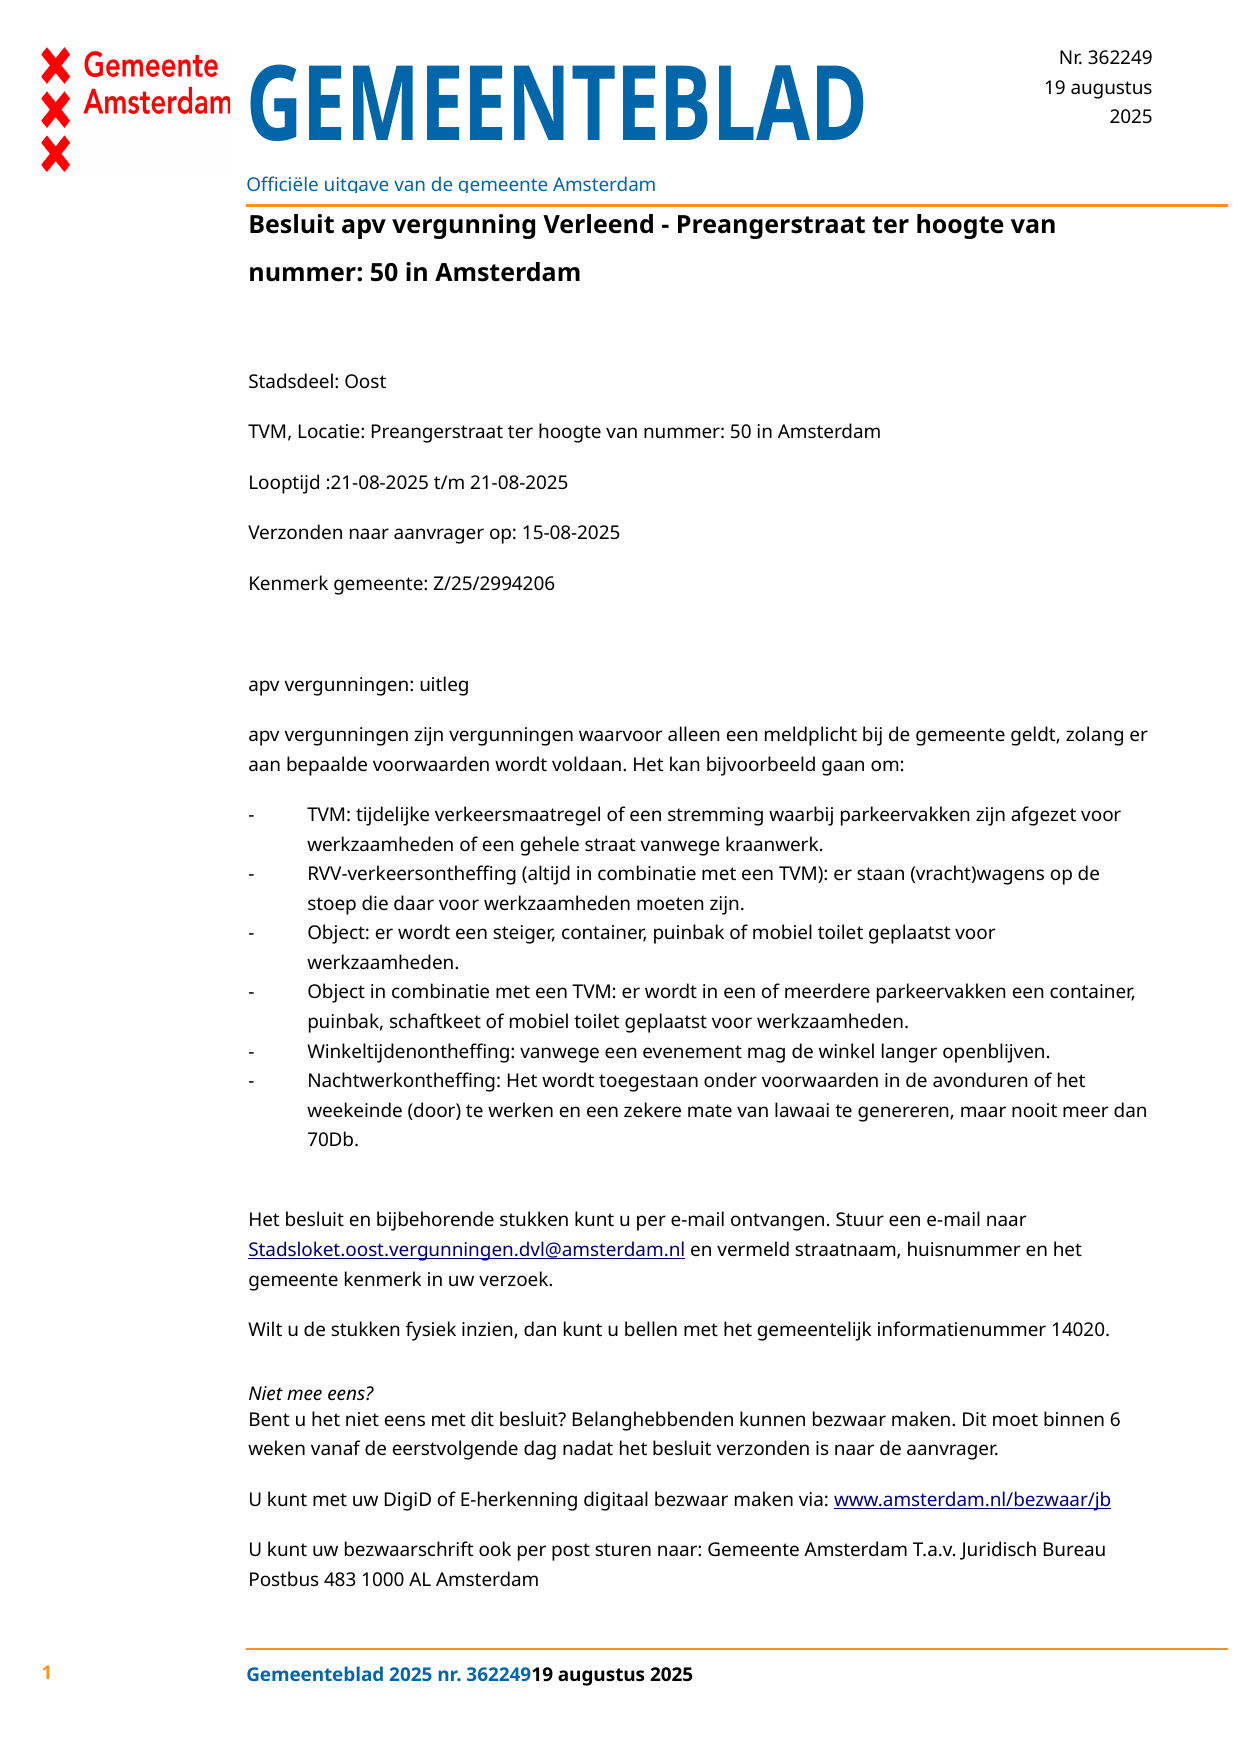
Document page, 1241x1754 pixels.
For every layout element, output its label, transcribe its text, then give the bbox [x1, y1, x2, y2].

list Object: er wordt een steiger, container, puinbak of mobiel toilet geplaatst voor werkzaamheden. [248, 919, 1152, 975]
text Kenmerk gemeente: Z/25/2994206 [248, 570, 1152, 596]
list RVV-verkeersontheffing (altijd in combinatie met een TVM): er staan (vracht)wagens op de stoep die daar voor werkzaamheden moeten zijn. [248, 860, 1152, 916]
text Stadsdeel: Oost [248, 368, 1152, 394]
text Het besluit en bijbehorende stukken kunt u per e-mail ontvangen. Stuur een e-mail naar Stadsloket.oost.vergunningen.dvl@amsterdam.nl en vermeld straatnaam, huisnummer en het gemeente kenmerk in uw verzoek. [248, 1207, 1152, 1292]
text U kunt uw bezwaarschrift ook per post sturen naar: Gemeente Amsterdam T.a.v. Juridisch Bureau Postbus 483 1000 AL Amsterdam [248, 1536, 1152, 1592]
list Object in combinatie met een TVM: er wordt in een of meerdere parkeervakken een container, puinbak, schaftkeet of mobiel toilet geplaatst voor werkzaamheden. [248, 979, 1152, 1034]
list Winkeltijdenontheffing: vanwege een evenement mag de winkel langer openblijven. [248, 1038, 1152, 1064]
text Verzonden naar aanvrager op: 15-08-2025 [248, 519, 1152, 545]
text apv vergunningen zijn vergunningen waarvoor alleen een meldplicht bij de gemeente geldt, zolang er aan bepaalde voorwaarden wordt voldaan. Het kan bijvoorbeeld gaan om: [248, 721, 1152, 777]
picture [41, 47, 231, 172]
text Niet mee eens? [248, 1380, 1152, 1406]
text apv vergunningen: uitleg [248, 671, 1152, 697]
text TVM, Locatie: Preangerstraat ter hoogte van nummer: 50 in Amsterdam [248, 419, 1152, 444]
list Nachtwerkontheffing: Het wordt toegestaan onder voorwaarden in de avonduren of het weekeinde (door) te werken en een zekere mate van lawaai te genereren, maar nooit meer dan 70Db. [248, 1067, 1152, 1152]
text U kunt met uw DigiD of E-herkenning digitaal bezwaar maken via: www.amsterdam.nl/bezwaar/jb [248, 1486, 1152, 1512]
list TVM: tijdelijke verkeersmaatregel of een stremming waarbij parkeervakken zijn afgezet voor werkzaamheden of een gehele straat vanwege kraanwerk. [248, 801, 1152, 857]
text Besluit apv vergunning Verleend - Preangerstraat ter hoogte van nummer: 50 in Amsterdam [248, 207, 1152, 288]
text Looptijd :21-08-2025 t/m 21-08-2025 [248, 469, 1152, 495]
text Bent u het niet eens met dit besluit? Belanghebbenden kunnen bezwaar maken. Dit moet binnen 6 weken vanaf de eerstvolgende dag nadat het besluit verzonden is naar de aanvrager. [248, 1406, 1152, 1461]
text Wilt u de stukken fysiek inzien, dan kunt u bellen met het gemeentelijk informatienummer 14020. [248, 1316, 1152, 1342]
